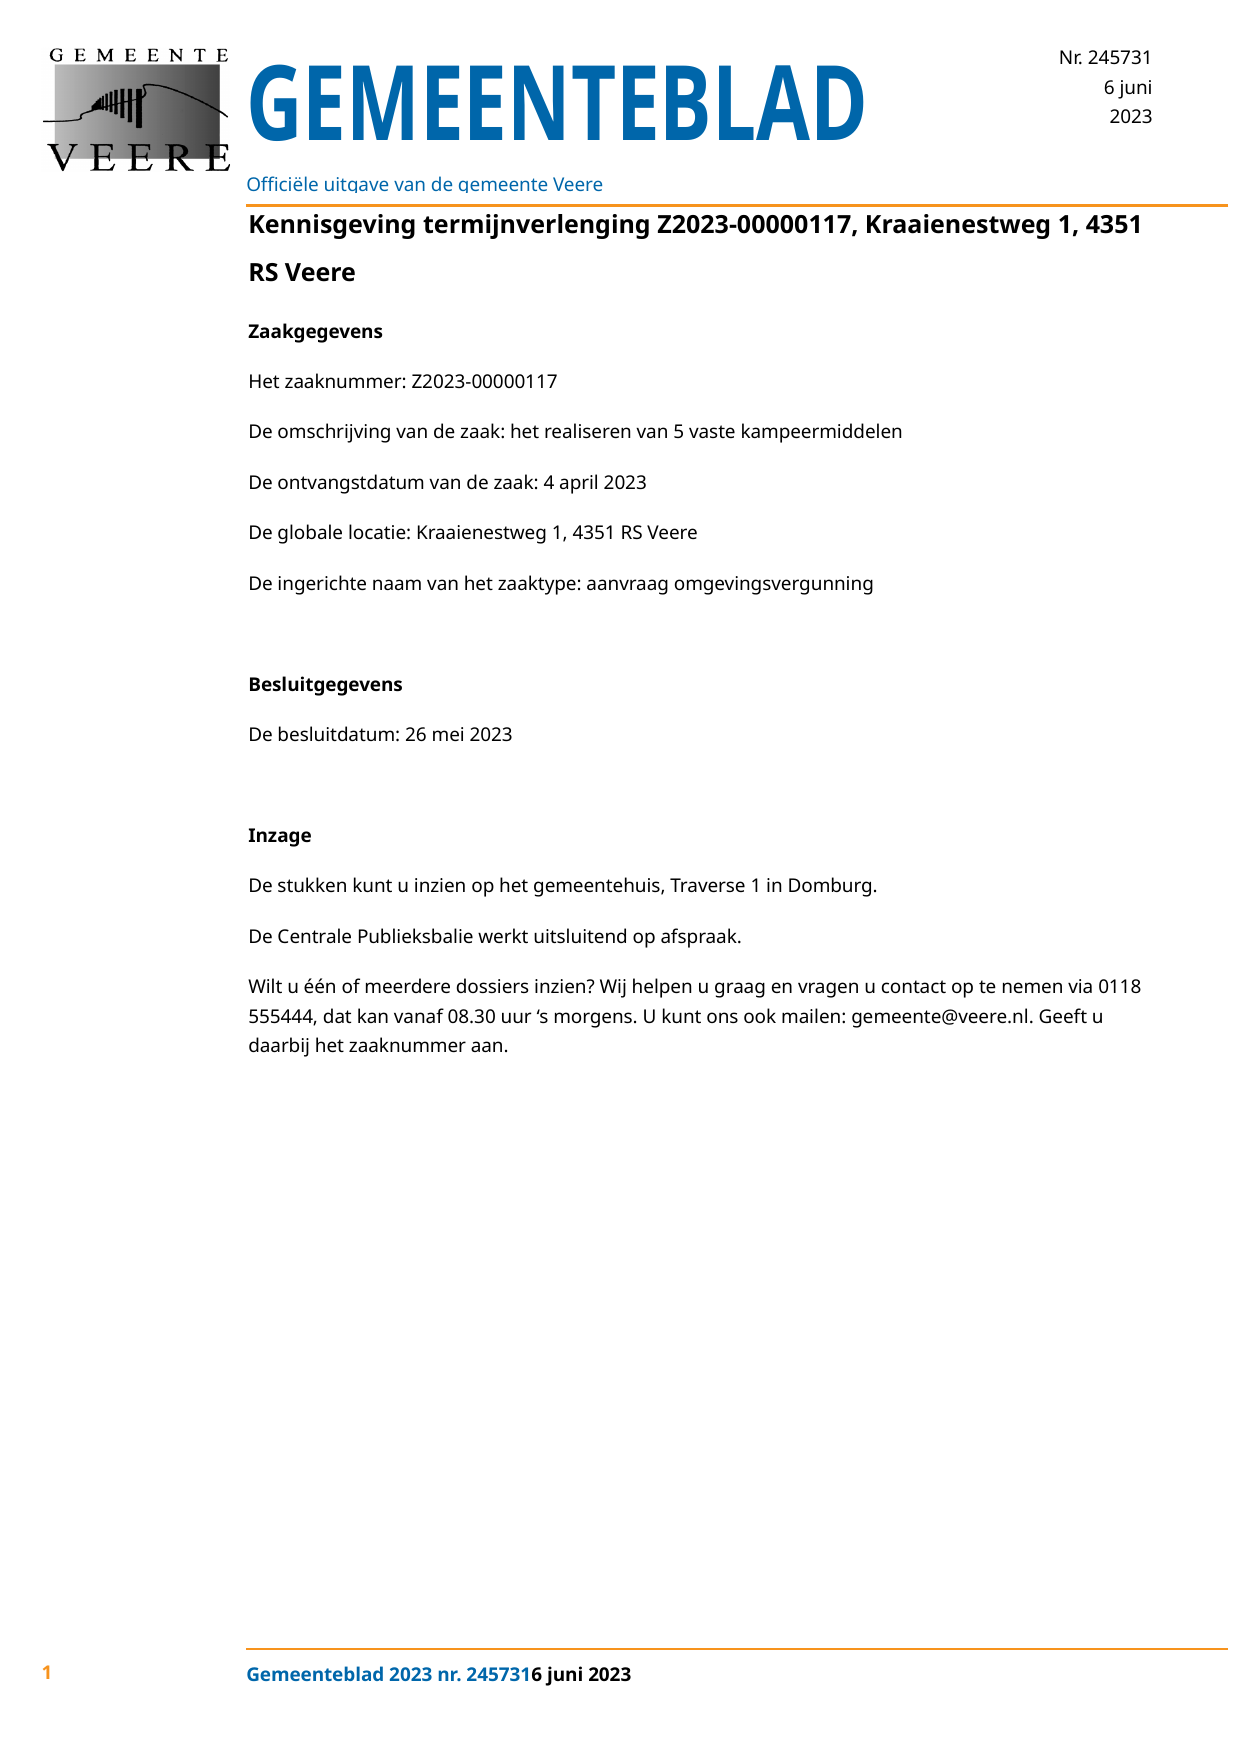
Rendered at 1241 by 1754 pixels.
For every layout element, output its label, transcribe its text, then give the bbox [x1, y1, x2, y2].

text Zaakgegevens [248, 318, 1152, 344]
text De Centrale Publieksbalie werkt uitsluitend op afspraak. [248, 923, 1152, 949]
text De globale locatie: Kraaienestweg 1, 4351 RS Veere [248, 519, 1152, 545]
text Kennisgeving termijnverlenging Z2023-00000117, Kraaienestweg 1, 4351 RS Veere [248, 207, 1152, 288]
text De omschrijving van de zaak: het realiseren van 5 vaste kampeermiddelen [248, 419, 1152, 444]
text De stukken kunt u inzien op het gemeentehuis, Traverse 1 in Domburg. [248, 872, 1152, 898]
text Het zaaknummer: Z2023-00000117 [248, 368, 1152, 394]
picture [41, 47, 231, 172]
text De ontvangstdatum van de zaak: 4 april 2023 [248, 469, 1152, 495]
text De besluitdatum: 26 mei 2023 [248, 721, 1152, 747]
text De ingerichte naam van het zaaktype: aanvraag omgevingsvergunning [248, 570, 1152, 596]
text Besluitgegevens [248, 671, 1152, 697]
text Inzage [248, 822, 1152, 848]
text Wilt u één of meerdere dossiers inzien? Wij helpen u graag en vragen u contact op te nemen via 0118 555444, dat kan vanaf 08.30 uur ‘s morgens. U kunt ons ook mailen: gemeente@veere.nl. Geeft u daarbij het zaaknummer aan. [248, 973, 1152, 1058]
